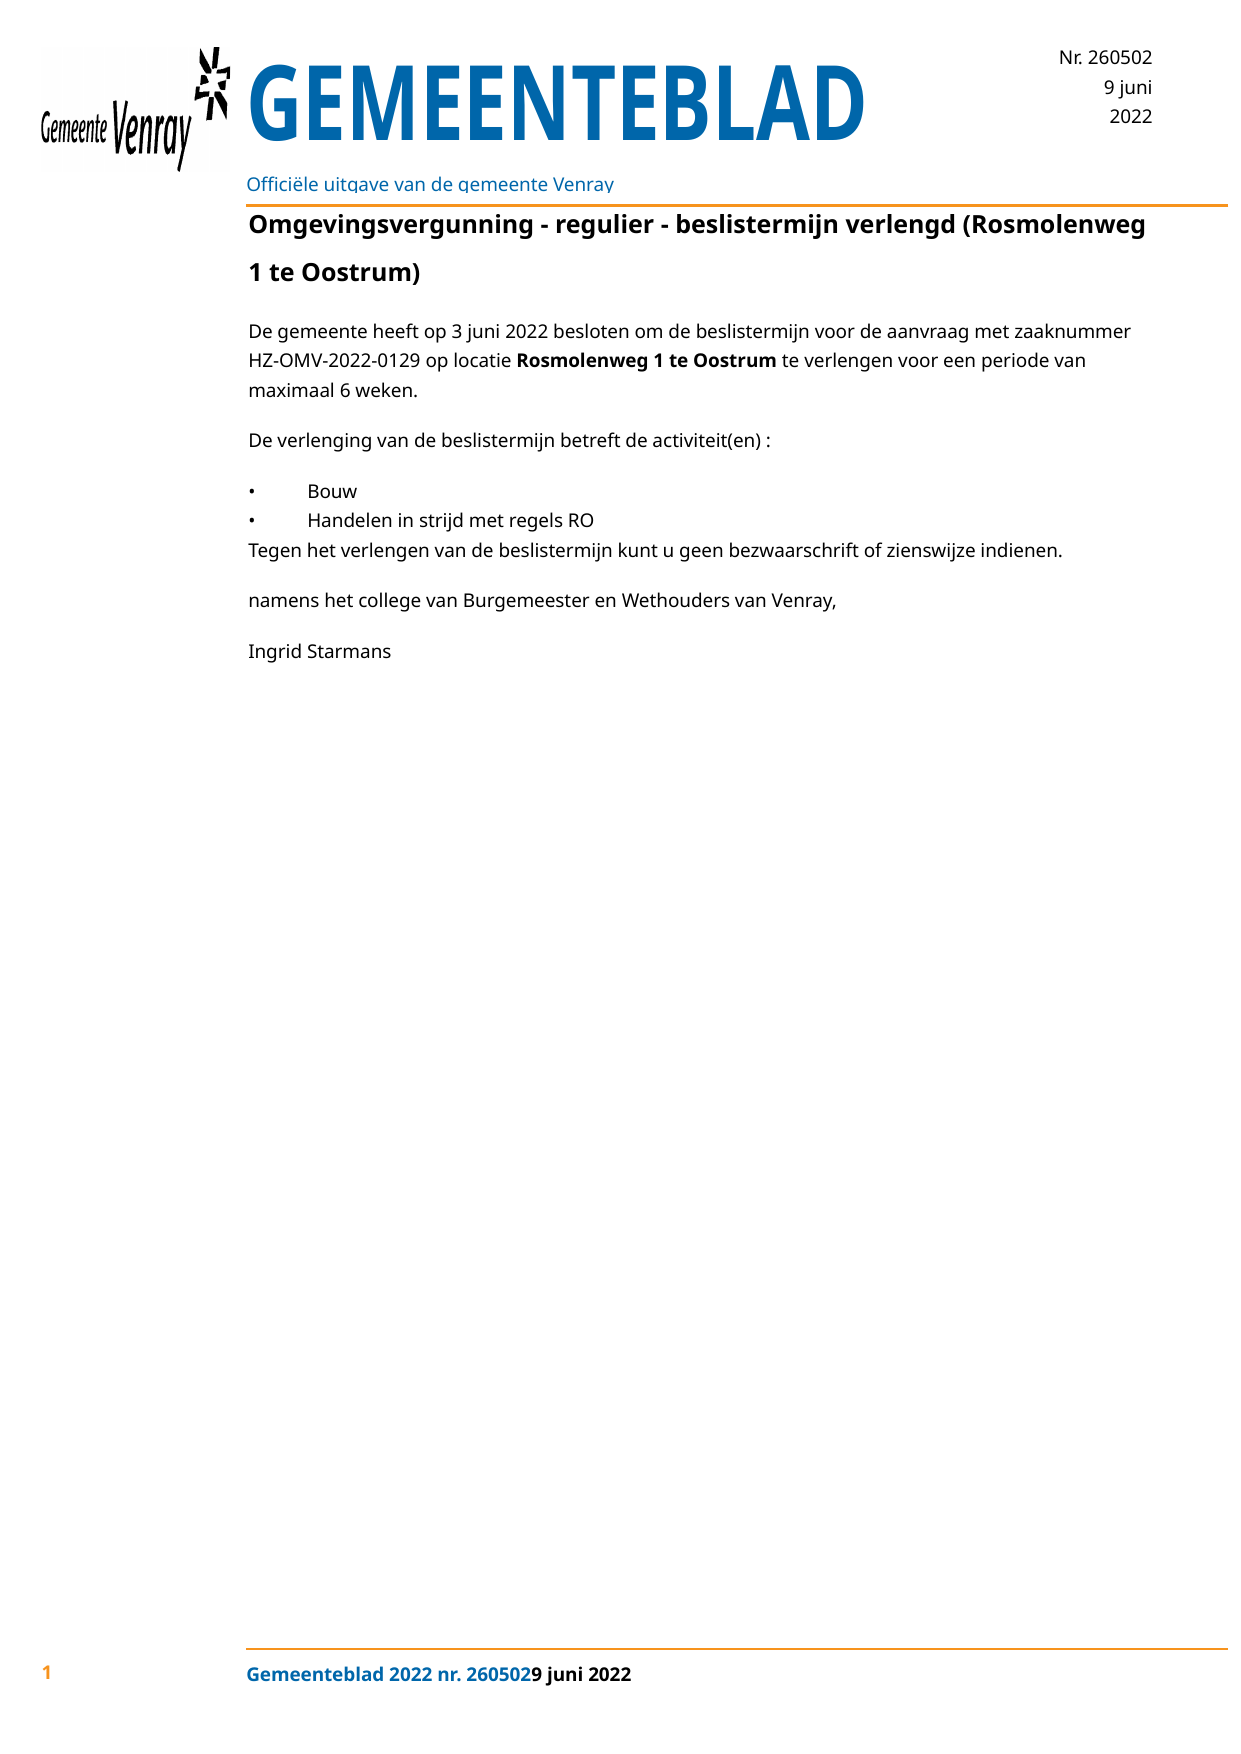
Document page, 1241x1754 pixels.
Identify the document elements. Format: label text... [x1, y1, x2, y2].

text Ingrid Starmans [248, 638, 1152, 664]
text De verlenging van de beslistermijn betreft de activiteit(en) : [248, 427, 1152, 453]
picture [41, 47, 231, 172]
text Tegen het verlengen van de beslistermijn kunt u geen bezwaarschrift of zienswijze indienen. [248, 537, 1152, 563]
text Omgevingsvergunning - regulier - beslistermijn verlengd (Rosmolenweg 1 te Oostrum) [248, 207, 1152, 288]
text De gemeente heeft op 3 juni 2022 besloten om de beslistermijn voor de aanvraag met zaaknummer HZ-OMV-2022-0129 op locatie Rosmolenweg 1 te Oostrum te verlengen voor een periode van maximaal 6 weken. [248, 318, 1152, 403]
text namens het college van Burgemeester en Wethouders van Venray, [248, 587, 1152, 613]
list Handelen in strijd met regels RO [248, 507, 1152, 533]
list Bouw [248, 478, 1152, 504]
